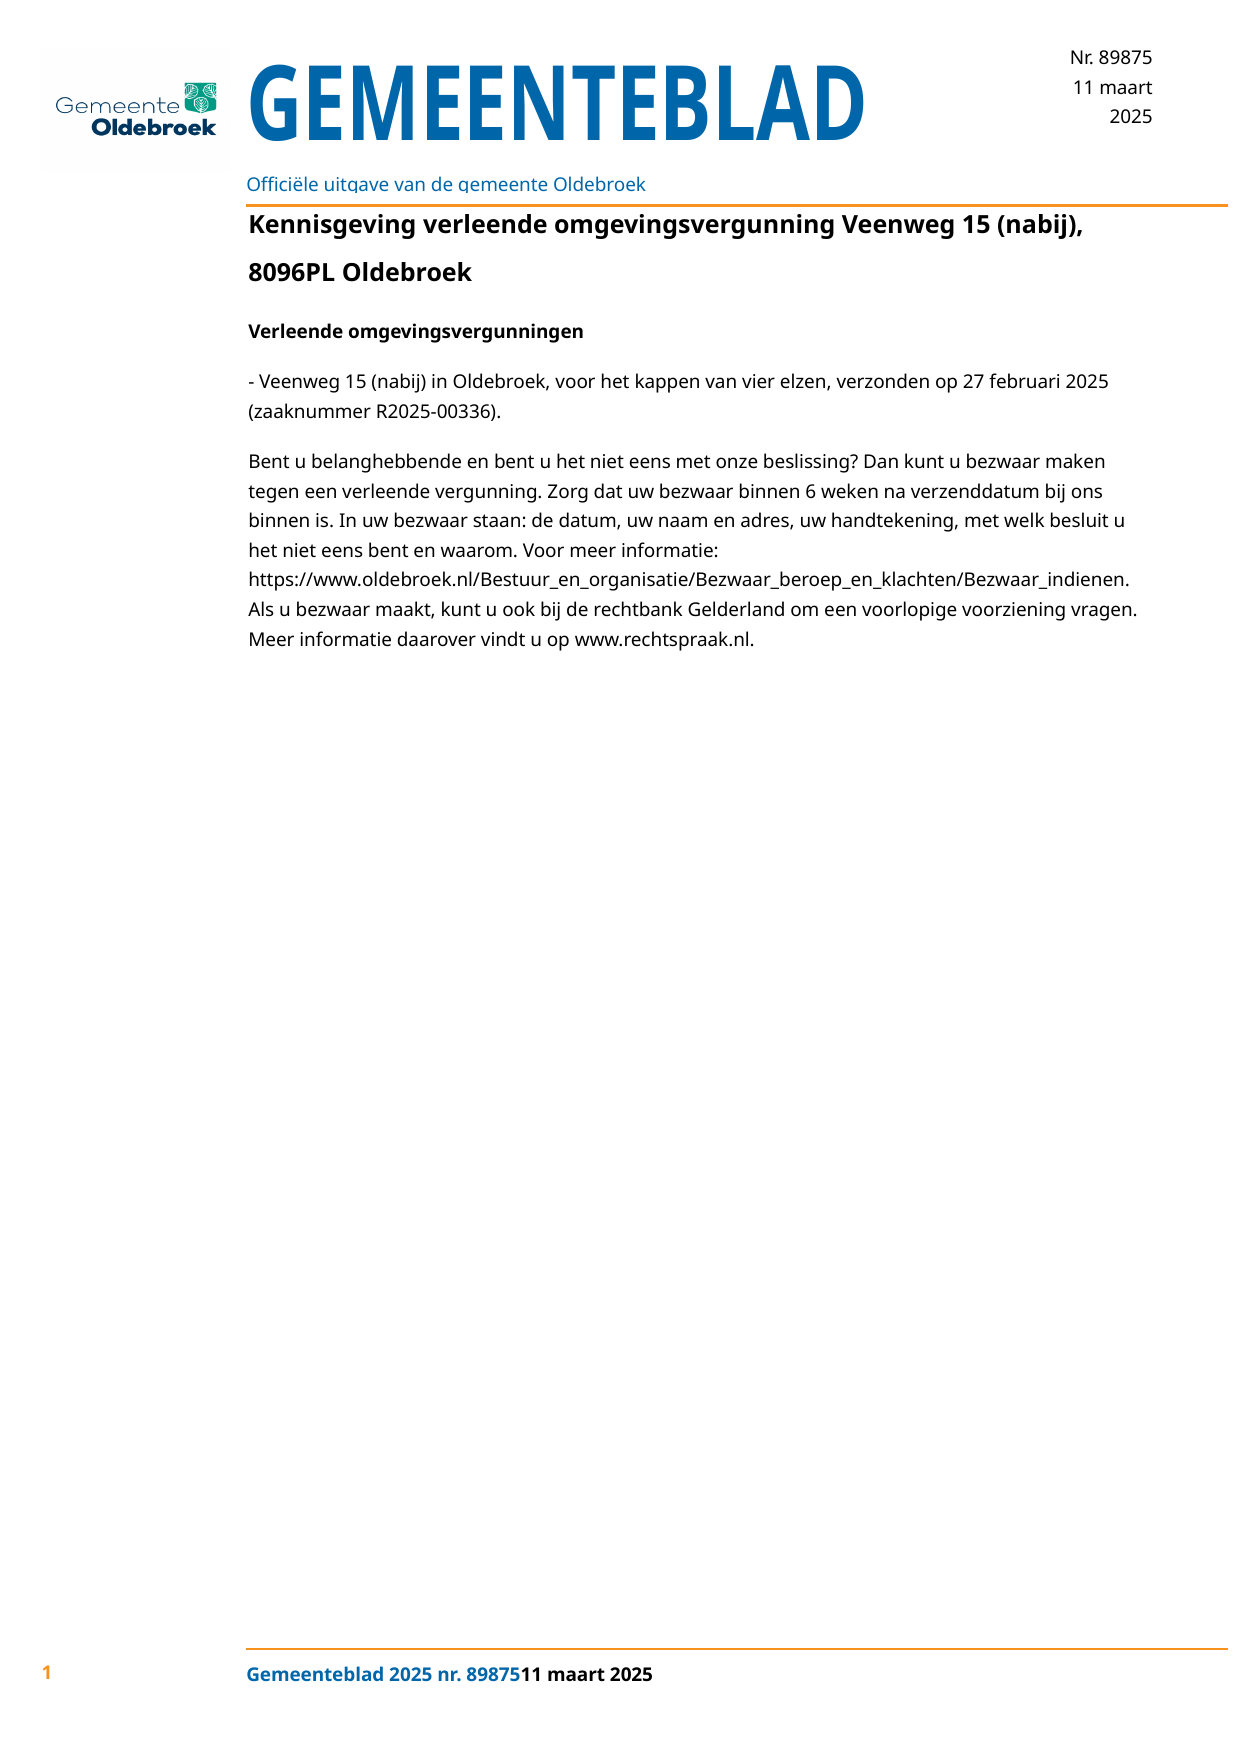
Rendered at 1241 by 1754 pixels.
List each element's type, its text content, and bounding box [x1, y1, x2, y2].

text Bent u belanghebbende en bent u het niet eens met onze beslissing? Dan kunt u bezwaar maken tegen een verleende vergunning. Zorg dat uw bezwaar binnen 6 weken na verzenddatum bij ons binnen is. In uw bezwaar staan: de datum, uw naam en adres, uw handtekening, met welk besluit u het niet eens bent en waarom. Voor meer informatie: https://www.oldebroek.nl/Bestuur_en_organisatie/Bezwaar_beroep_en_klachten/Bezwaar_indienen. Als u bezwaar maakt, kunt u ook bij de rechtbank Gelderland om een voorlopige voorziening vragen. Meer informatie daarover vindt u op www.rechtspraak.nl. [248, 448, 1152, 652]
text Kennisgeving verleende omgevingsvergunning Veenweg 15 (nabij), 8096PL Oldebroek [248, 207, 1152, 288]
text Verleende omgevingsvergunningen [248, 318, 1152, 344]
picture [41, 47, 231, 172]
text - Veenweg 15 (nabij) in Oldebroek, voor het kappen van vier elzen, verzonden op 27 februari 2025 (zaaknummer R2025-00336). [248, 368, 1152, 424]
